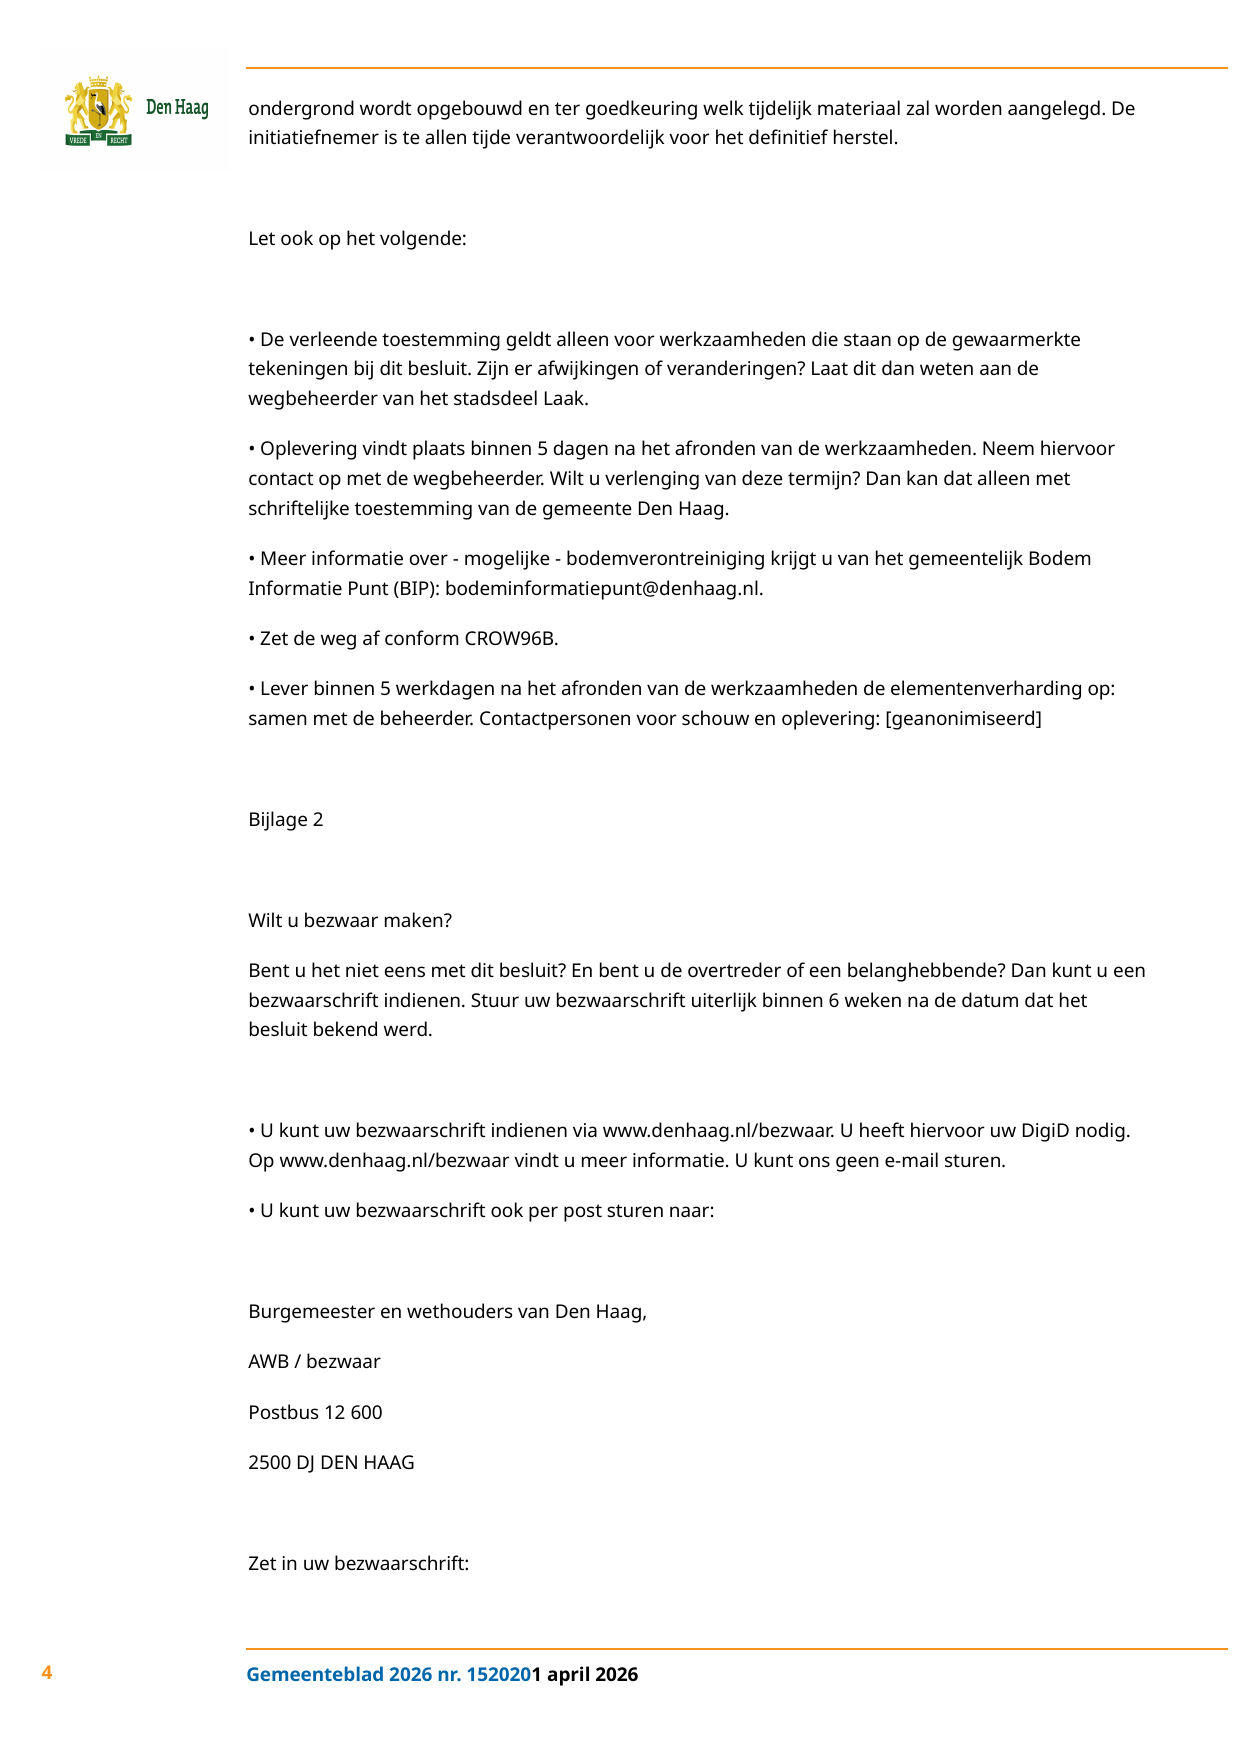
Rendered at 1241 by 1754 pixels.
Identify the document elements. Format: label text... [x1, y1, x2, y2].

picture [41, 47, 231, 172]
text • Zet de weg af conform CROW96B. [248, 625, 1152, 651]
text • De verleende toestemming geldt alleen voor werkzaamheden die staan op de gewaarmerkte tekeningen bij dit besluit. Zijn er afwijkingen of veranderingen? Laat dit dan weten aan de wegbeheerder van het stadsdeel Laak. [248, 326, 1152, 411]
text • U kunt uw bezwaarschrift indienen via www.denhaag.nl/bezwaar. U heeft hiervoor uw DigiD nodig. Op www.denhaag.nl/bezwaar vindt u meer informatie. U kunt ons geen e-mail sturen. [248, 1117, 1152, 1173]
text Let ook op het volgende: [248, 225, 1152, 251]
text • Lever binnen 5 werkdagen na het afronden van de werkzaamheden de elementenverharding op: samen met de beheerder. Contactpersonen voor schouw en oplevering: [geanonimiseerd] [248, 676, 1152, 731]
text Bijlage 2 [248, 806, 1152, 832]
text AWB / bezwaar [248, 1348, 1152, 1374]
text Bent u het niet eens met dit besluit? En bent u de overtreder of een belanghebbende? Dan kunt u een bezwaarschrift indienen. Stuur uw bezwaarschrift uiterlijk binnen 6 weken na de datum dat het besluit bekend werd. [248, 957, 1152, 1042]
text • Oplevering vindt plaats binnen 5 dagen na het afronden van de werkzaamheden. Neem hiervoor contact op met de wegbeheerder. Wilt u verlenging van deze termijn? Dan kan dat alleen met schriftelijke toestemming van de gemeente Den Haag. [248, 436, 1152, 521]
text Wilt u bezwaar maken? [248, 907, 1152, 933]
text • Meer informatie over - mogelijke - bodemverontreiniging krijgt u van het gemeentelijk Bodem Informatie Punt (BIP): bodeminformatiepunt@denhaag.nl. [248, 545, 1152, 601]
text ondergrond wordt opgebouwd en ter goedkeuring welk tijdelijk materiaal zal worden aangelegd. De initiatiefnemer is te allen tijde verantwoordelijk voor het definitief herstel. [248, 95, 1152, 150]
text Zet in uw bezwaarschrift: [248, 1550, 1152, 1576]
text Burgemeester en wethouders van Den Haag, [248, 1298, 1152, 1324]
text Postbus 12 600 [248, 1399, 1152, 1425]
text • U kunt uw bezwaarschrift ook per post sturen naar: [248, 1197, 1152, 1223]
text 2500 DJ DEN HAAG [248, 1449, 1152, 1475]
